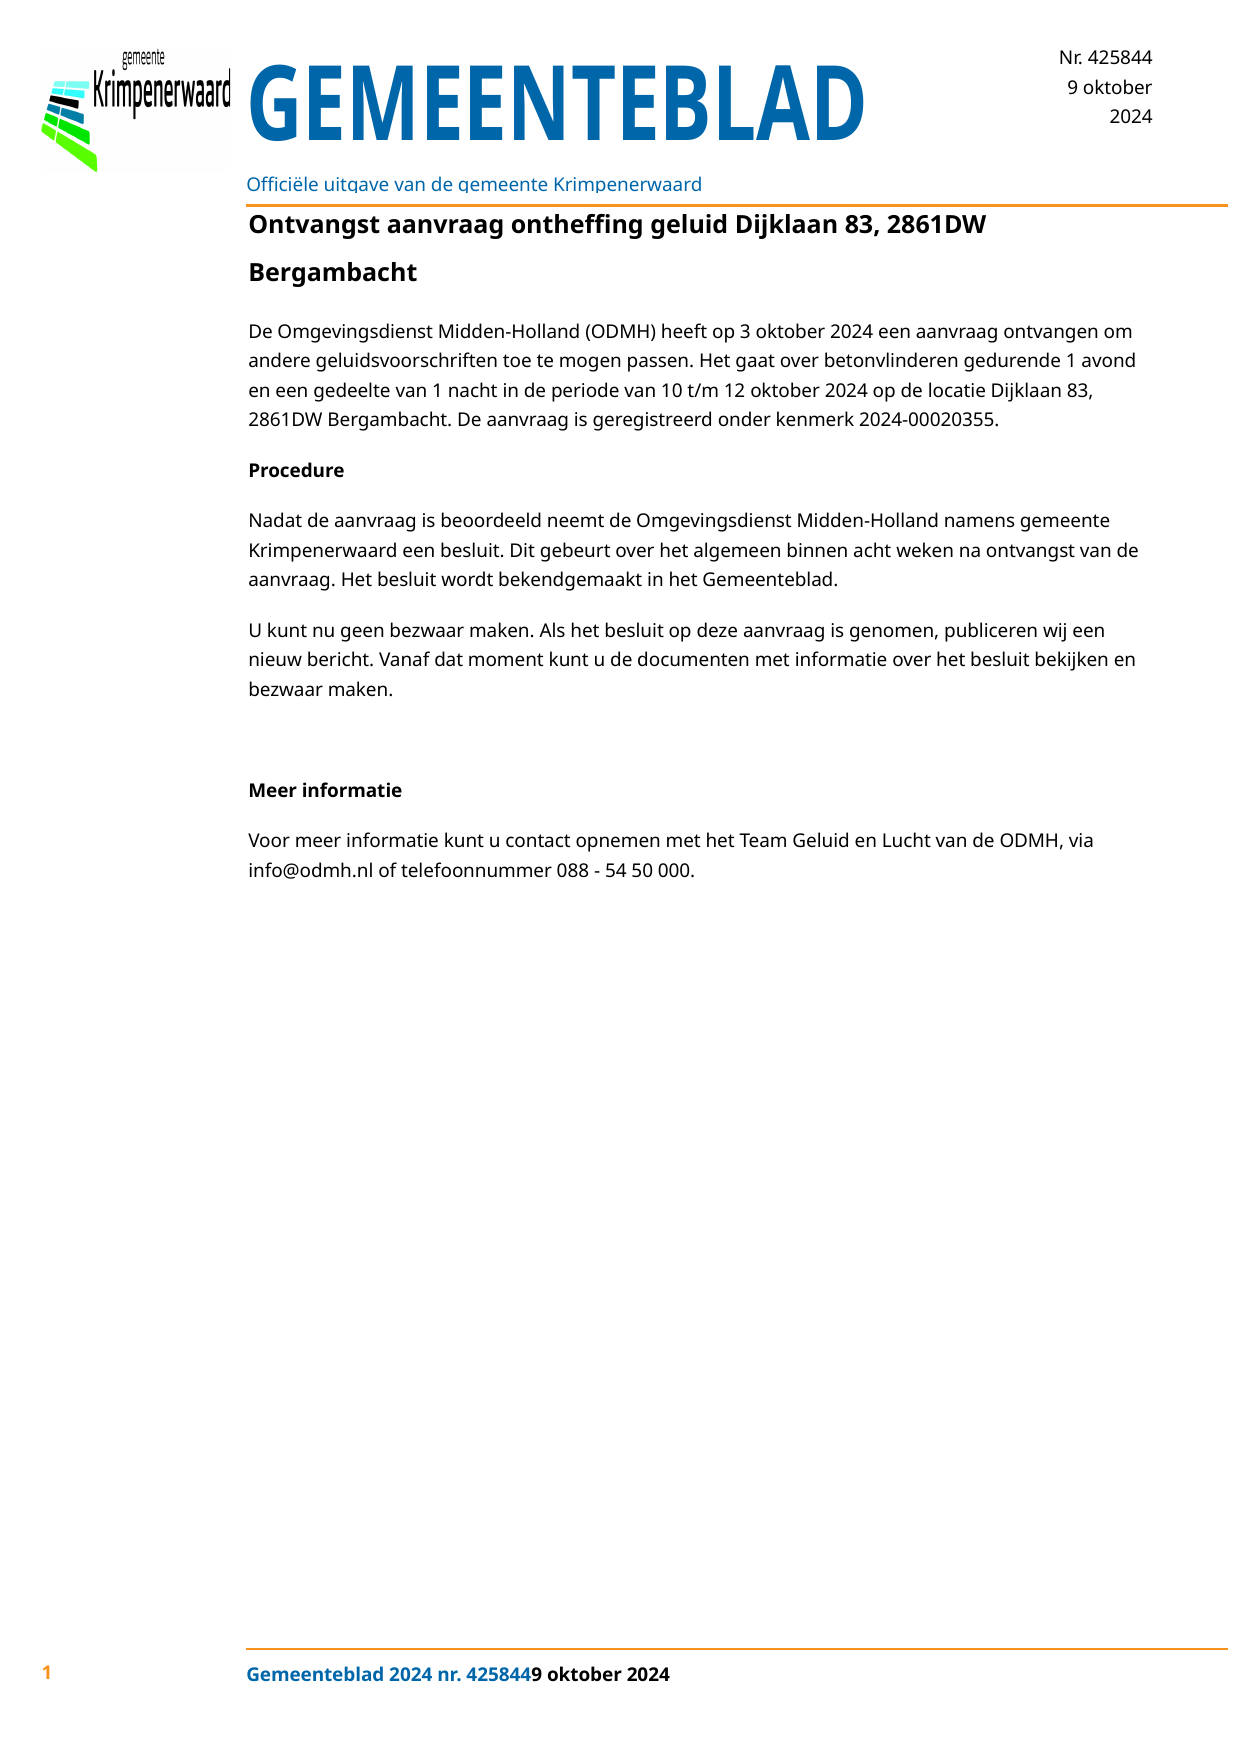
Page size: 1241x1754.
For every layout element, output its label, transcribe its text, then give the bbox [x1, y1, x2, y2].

text U kunt nu geen bezwaar maken. Als het besluit op deze aanvraag is genomen, publiceren wij een nieuw bericht. Vanaf dat moment kunt u de documenten met informatie over het besluit bekijken en bezwaar maken. [248, 617, 1152, 702]
text Nadat de aanvraag is beoordeeld neemt de Omgevingsdienst Midden-Holland namens gemeente Krimpenerwaard een besluit. Dit gebeurt over het algemeen binnen acht weken na ontvangst van de aanvraag. Het besluit wordt bekendgemaakt in het Gemeenteblad. [248, 507, 1152, 592]
text Procedure [248, 457, 1152, 483]
text Ontvangst aanvraag ontheffing geluid Dijklaan 83, 2861DW Bergambacht [248, 207, 1152, 288]
text Voor meer informatie kunt u contact opnemen met het Team Geluid en Lucht van de ODMH, via info@odmh.nl of telefoonnummer 088 - 54 50 000. [248, 827, 1152, 883]
text De Omgevingsdienst Midden-Holland (ODMH) heeft op 3 oktober 2024 een aanvraag ontvangen om andere geluidsvoorschriften toe te mogen passen. Het gaat over betonvlinderen gedurende 1 avond en een gedeelte van 1 nacht in de periode van 10 t/m 12 oktober 2024 op de locatie Dijklaan 83, 2861DW Bergambacht. De aanvraag is geregistreerd onder kenmerk 2024-00020355. [248, 318, 1152, 432]
text Meer informatie [248, 777, 1152, 803]
picture [41, 47, 231, 172]
